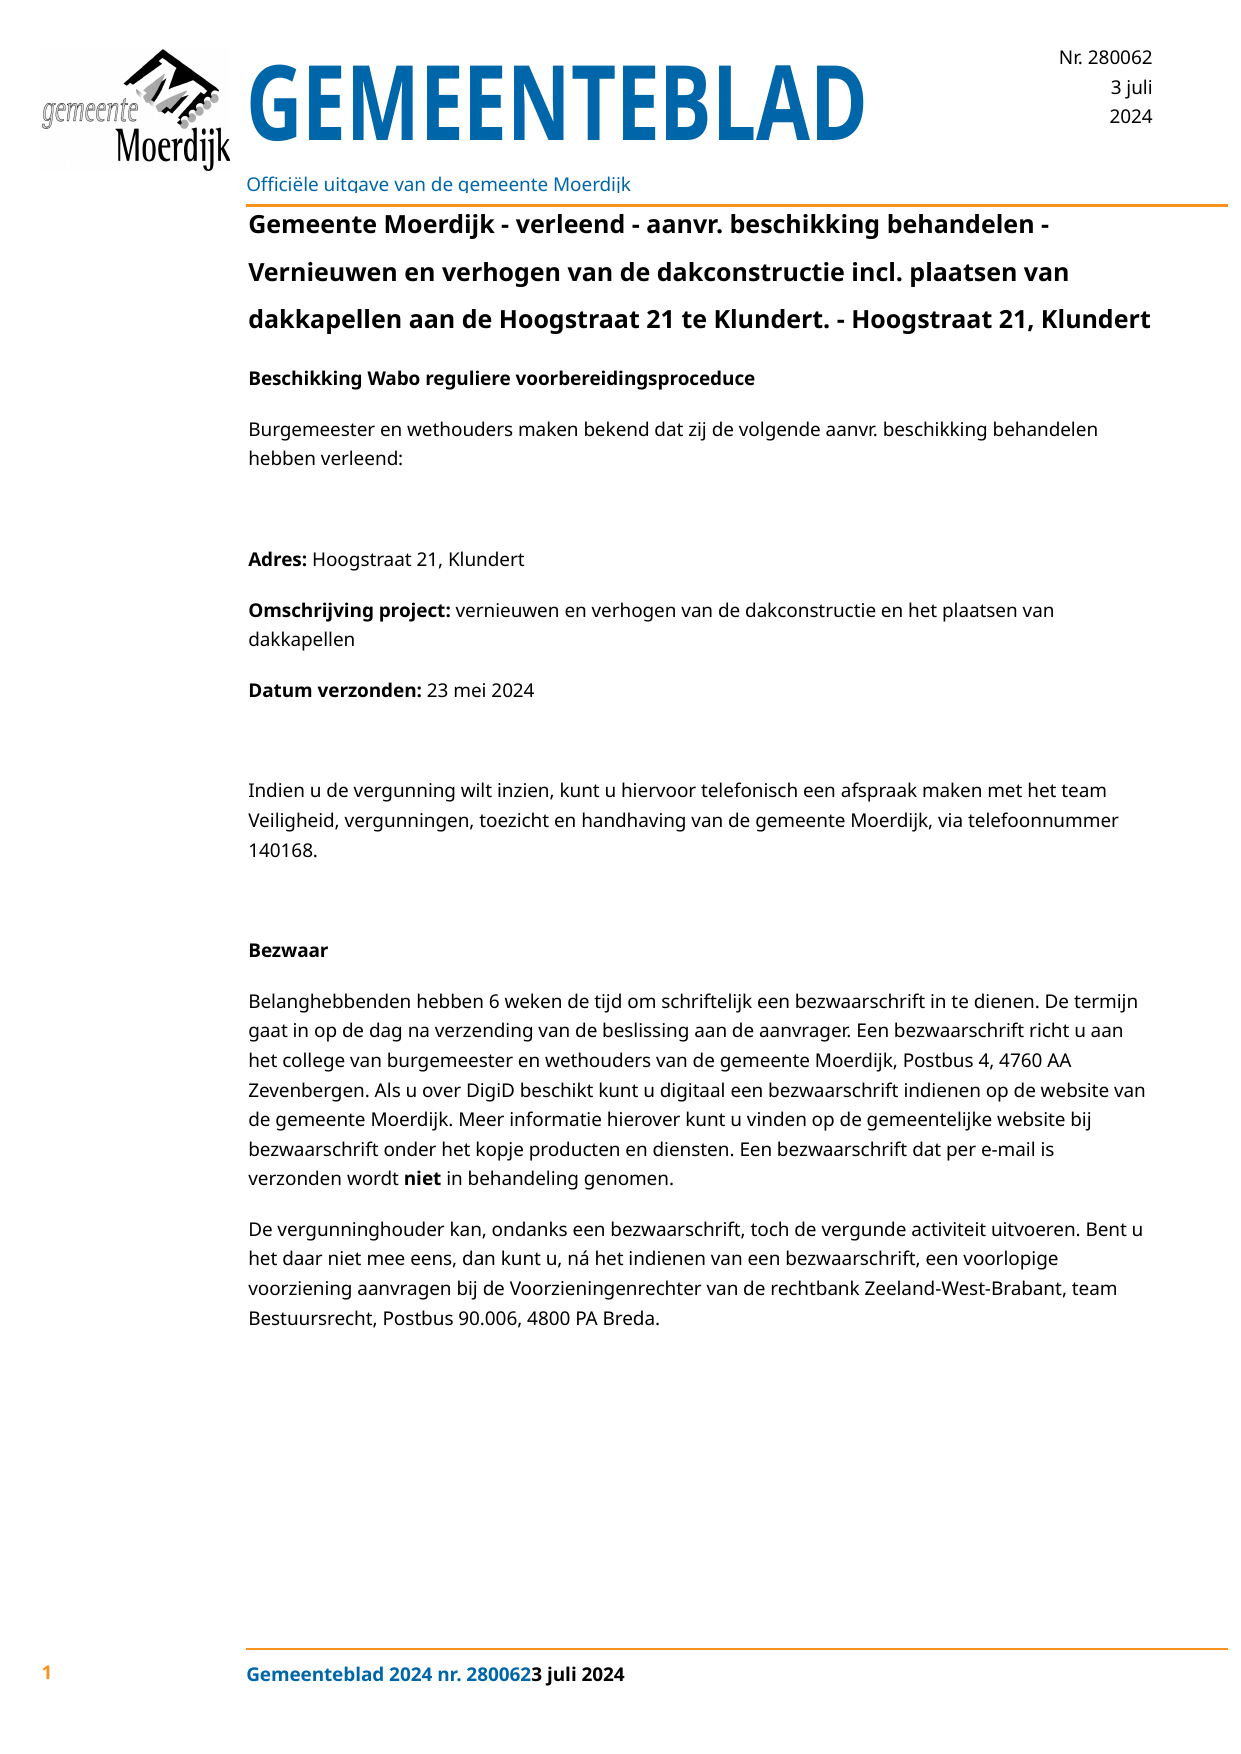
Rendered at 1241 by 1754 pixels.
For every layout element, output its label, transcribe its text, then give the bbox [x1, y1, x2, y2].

text Belanghebbenden hebben 6 weken de tijd om schriftelijk een bezwaarschrift in te dienen. De termijn gaat in op de dag na verzending van de beslissing aan de aanvrager. Een bezwaarschrift richt u aan het college van burgemeester en wethouders van de gemeente Moerdijk, Postbus 4, 4760 AA Zevenbergen. Als u over DigiD beschikt kunt u digitaal een bezwaarschrift indienen op de website van de gemeente Moerdijk. Meer informatie hierover kunt u vinden op de gemeentelijke website bij bezwaarschrift onder het kopje producten en diensten. Een bezwaarschrift dat per e-mail is verzonden wordt niet in behandeling genomen. [248, 988, 1152, 1191]
text Bezwaar [248, 938, 1152, 963]
picture [41, 47, 231, 172]
text Beschikking Wabo reguliere voorbereidingsproceduce [248, 366, 1152, 391]
text Indien u de vergunning wilt inzien, kunt u hiervoor telefonisch een afspraak maken met het team Veiligheid, vergunningen, toezicht en handhaving van de gemeente Moerdijk, via telefoonnummer 140168. [248, 778, 1152, 862]
text Gemeente Moerdijk - verleend - aanvr. beschikking behandelen - Vernieuwen en verhogen van de dakconstructie incl. plaatsen van dakkapellen aan de Hoogstraat 21 te Klundert. - Hoogstraat 21, Klundert [248, 207, 1152, 336]
text Adres: Hoogstraat 21, Klundert [248, 546, 1152, 572]
text Datum verzonden: 23 mei 2024 [248, 677, 1152, 702]
text Burgemeester en wethouders maken bekend dat zij de volgende aanvr. beschikking behandelen hebben verleend: [248, 416, 1152, 471]
text De vergunninghouder kan, ondanks een bezwaarschrift, toch de vergunde activiteit uitvoeren. Bent u het daar niet mee eens, dan kunt u, ná het indienen van een bezwaarschrift, een voorlopige voorziening aanvragen bij de Voorzieningenrechter van de rechtbank Zeeland-West-Brabant, team Bestuursrecht, Postbus 90.006, 4800 PA Breda. [248, 1216, 1152, 1330]
text Omschrijving project: vernieuwen en verhogen van de dakconstructie en het plaatsen van dakkapellen [248, 597, 1152, 652]
